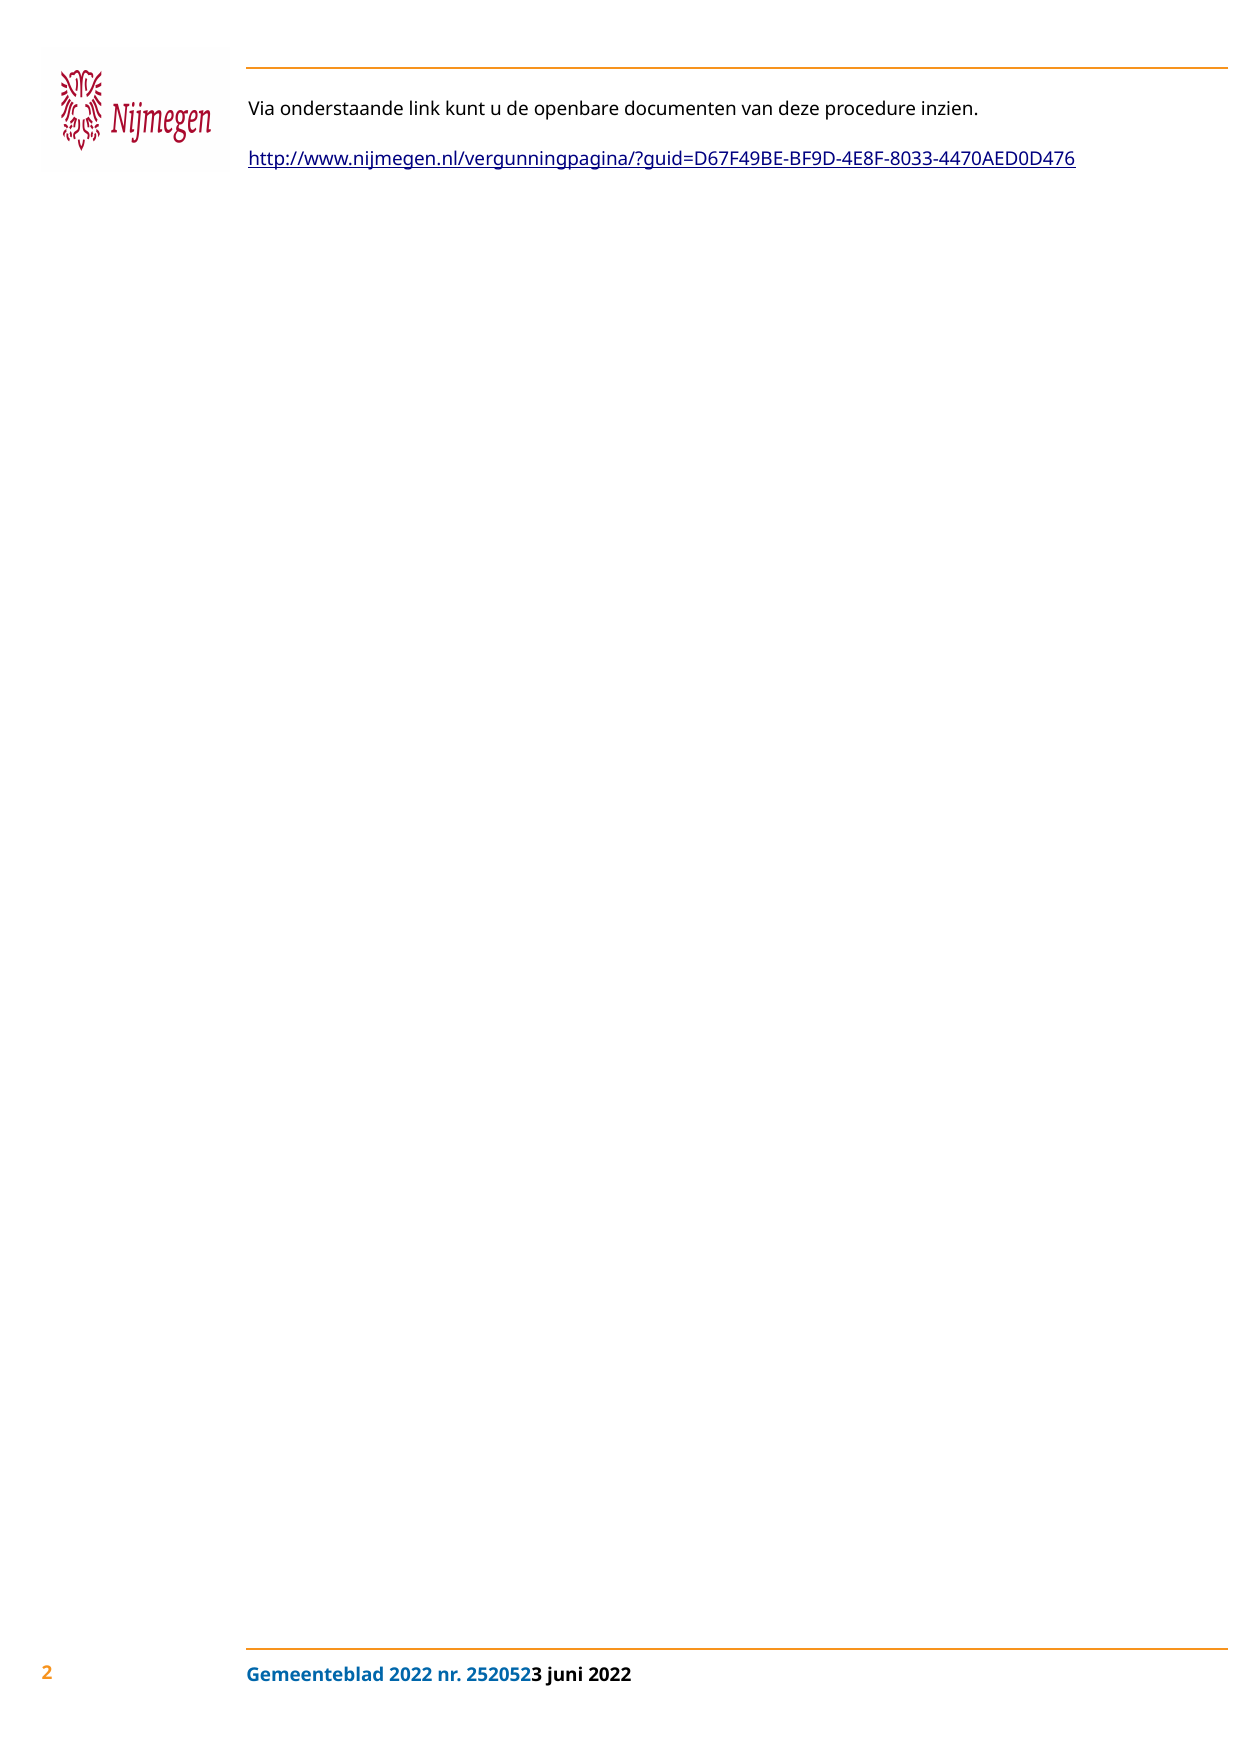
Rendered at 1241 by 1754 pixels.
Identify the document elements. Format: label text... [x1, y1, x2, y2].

text Via onderstaande link kunt u de openbare documenten van deze procedure inzien. [248, 95, 1152, 121]
picture [41, 47, 231, 172]
text http://www.nijmegen.nl/vergunningpagina/?guid=D67F49BE-BF9D-4E8F-8033-4470AED0D476 [248, 145, 1152, 171]
